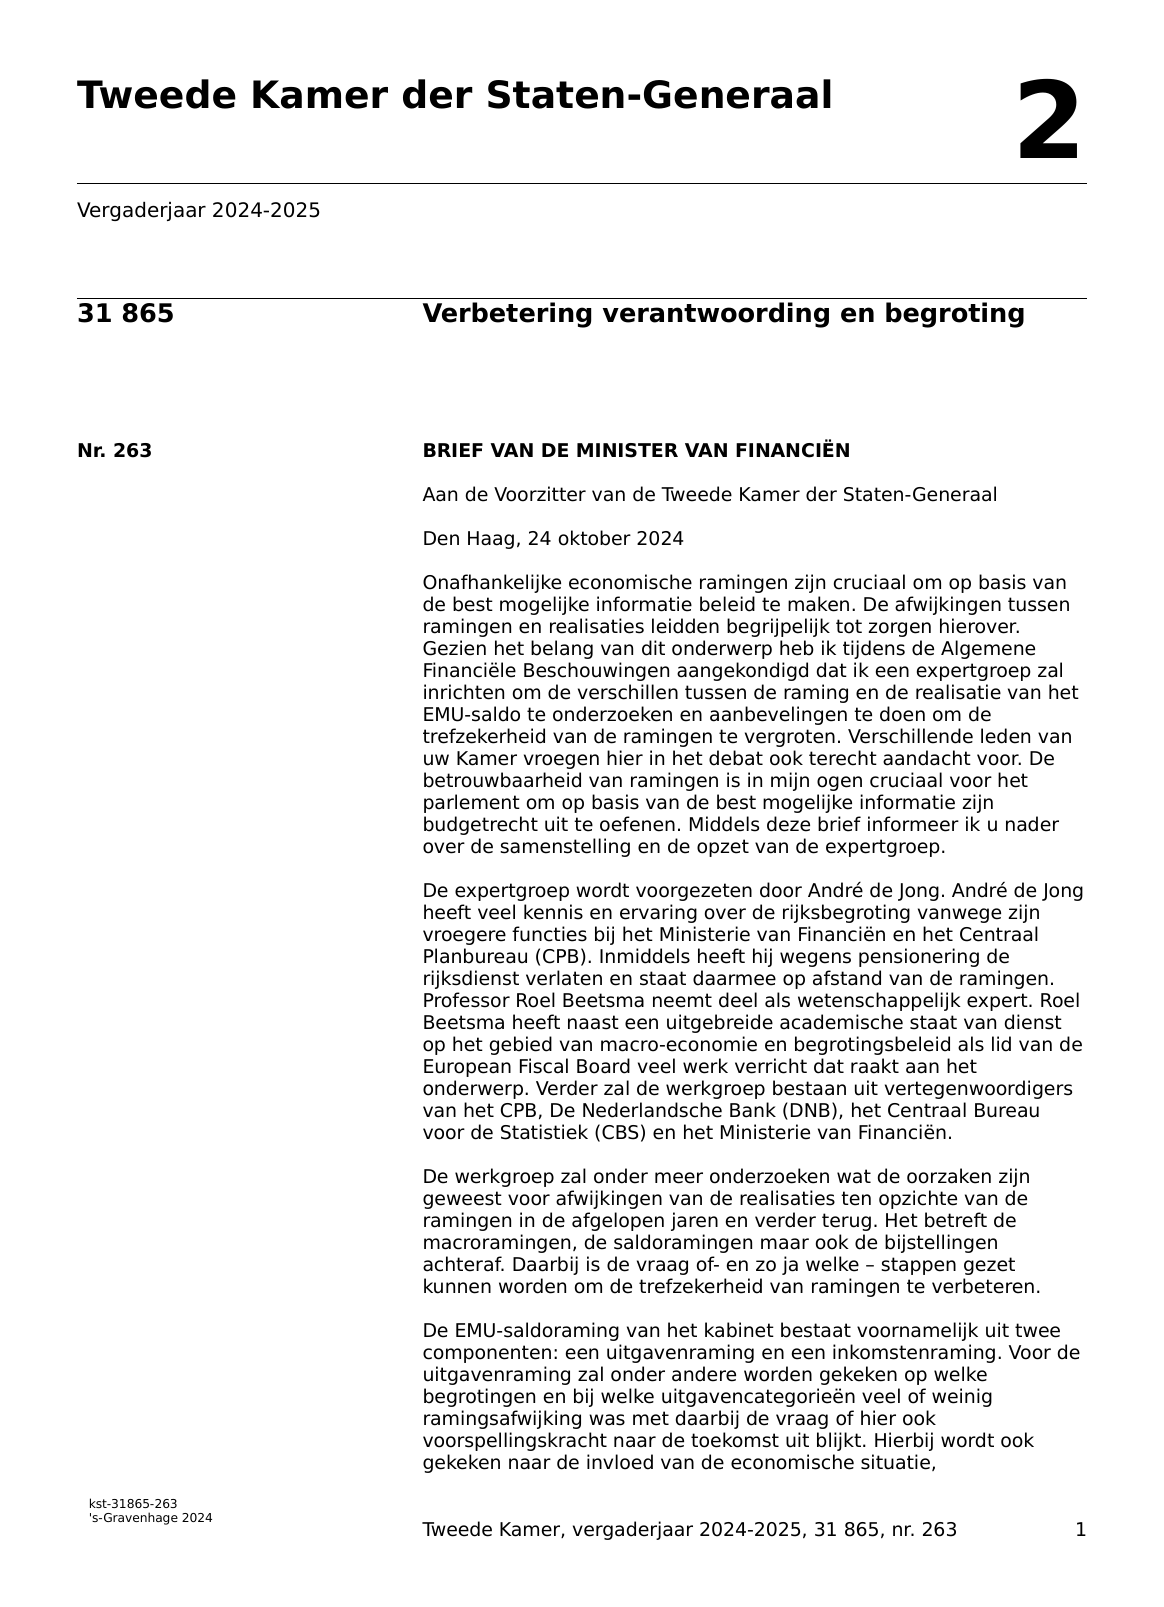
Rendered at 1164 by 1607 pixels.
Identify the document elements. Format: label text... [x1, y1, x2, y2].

text Den Haag, 24 oktober 2024 [422, 528, 1087, 550]
text De expertgroep wordt voorgezeten door André de Jong. André de Jong heeft veel kennis en ervaring over de rijksbegroting vanwege zijn vroegere functies bij het Ministerie van Financiën en het Centraal Planbureau (CPB). Inmiddels heeft hij wegens pensionering de rijksdienst verlaten en staat daarmee op afstand van de ramingen. Professor Roel Beetsma neemt deel als wetenschappelijk expert. Roel Beetsma heeft naast een uitgebreide academische staat van dienst op het gebied van macro-economie en begrotingsbeleid als lid van de European Fiscal Board veel werk verricht dat raakt aan het onderwerp. Verder zal de werkgroep bestaan uit vertegenwoordigers van het CPB, De Nederlandsche Bank (DNB), het Centraal Bureau voor de Statistiek (CBS) en het Ministerie van Financiën. [422, 880, 1087, 1144]
subtitle Nr. 263 BRIEF VAN DE MINISTER VAN FINANCIËN [77, 440, 1087, 462]
text De werkgroep zal onder meer onderzoeken wat de oorzaken zijn geweest voor afwijkingen van de realisaties ten opzichte van de ramingen in de afgelopen jaren en verder terug. Het betreft de macroramingen, de saldoramingen maar ook de bijstellingen achteraf. Daarbij is de vraag of- en zo ja welke – stappen gezet kunnen worden om de trefzekerheid van ramingen te verbeteren. [422, 1166, 1087, 1298]
text Aan de Voorzitter van de Tweede Kamer der Staten-Generaal [422, 484, 1087, 506]
text 's-Gravenhage 2024 [88, 1511, 323, 1525]
text De EMU-saldoraming van het kabinet bestaat voornamelijk uit twee componenten: een uitgavenraming en een inkomstenraming. Voor de uitgavenraming zal onder andere worden gekeken op welke begrotingen en bij welke uitgavencategorieën veel of weinig ramingsafwijking was met daarbij de vraag of hier ook voorspellingskracht naar de toekomst uit blijkt. Hierbij wordt ook gekeken naar de invloed van de economische situatie, [422, 1320, 1087, 1474]
text Onafhankelijke economische ramingen zijn cruciaal om op basis van de best mogelijke informatie beleid te maken. De afwijkingen tussen ramingen en realisaties leidden begrijpelijk tot zorgen hierover. Gezien het belang van dit onderwerp heb ik tijdens de Algemene Financiële Beschouwingen aangekondigd dat ik een expertgroep zal inrichten om de verschillen tussen de raming en de realisatie van het EMU-saldo te onderzoeken en aanbevelingen te doen om de trefzekerheid van de ramingen te vergroten. Verschillende leden van uw Kamer vroegen hier in het debat ook terecht aandacht voor. De betrouwbaarheid van ramingen is in mijn ogen cruciaal voor het parlement om op basis van de best mogelijke informatie zijn budgetrecht uit te oefenen. Middels deze brief informeer ik u nader over de samenstelling en de opzet van de expertgroep. [422, 572, 1087, 858]
table_header 2 [886, 59, 1087, 183]
subtitle 31 865 Verbetering verantwoording en begroting [77, 299, 1087, 329]
table_cell Vergaderjaar 2024-2025 [77, 184, 1087, 298]
table_header Tweede Kamer der Staten-Generaal [77, 59, 886, 183]
text kst-31865-263 [88, 1497, 323, 1511]
